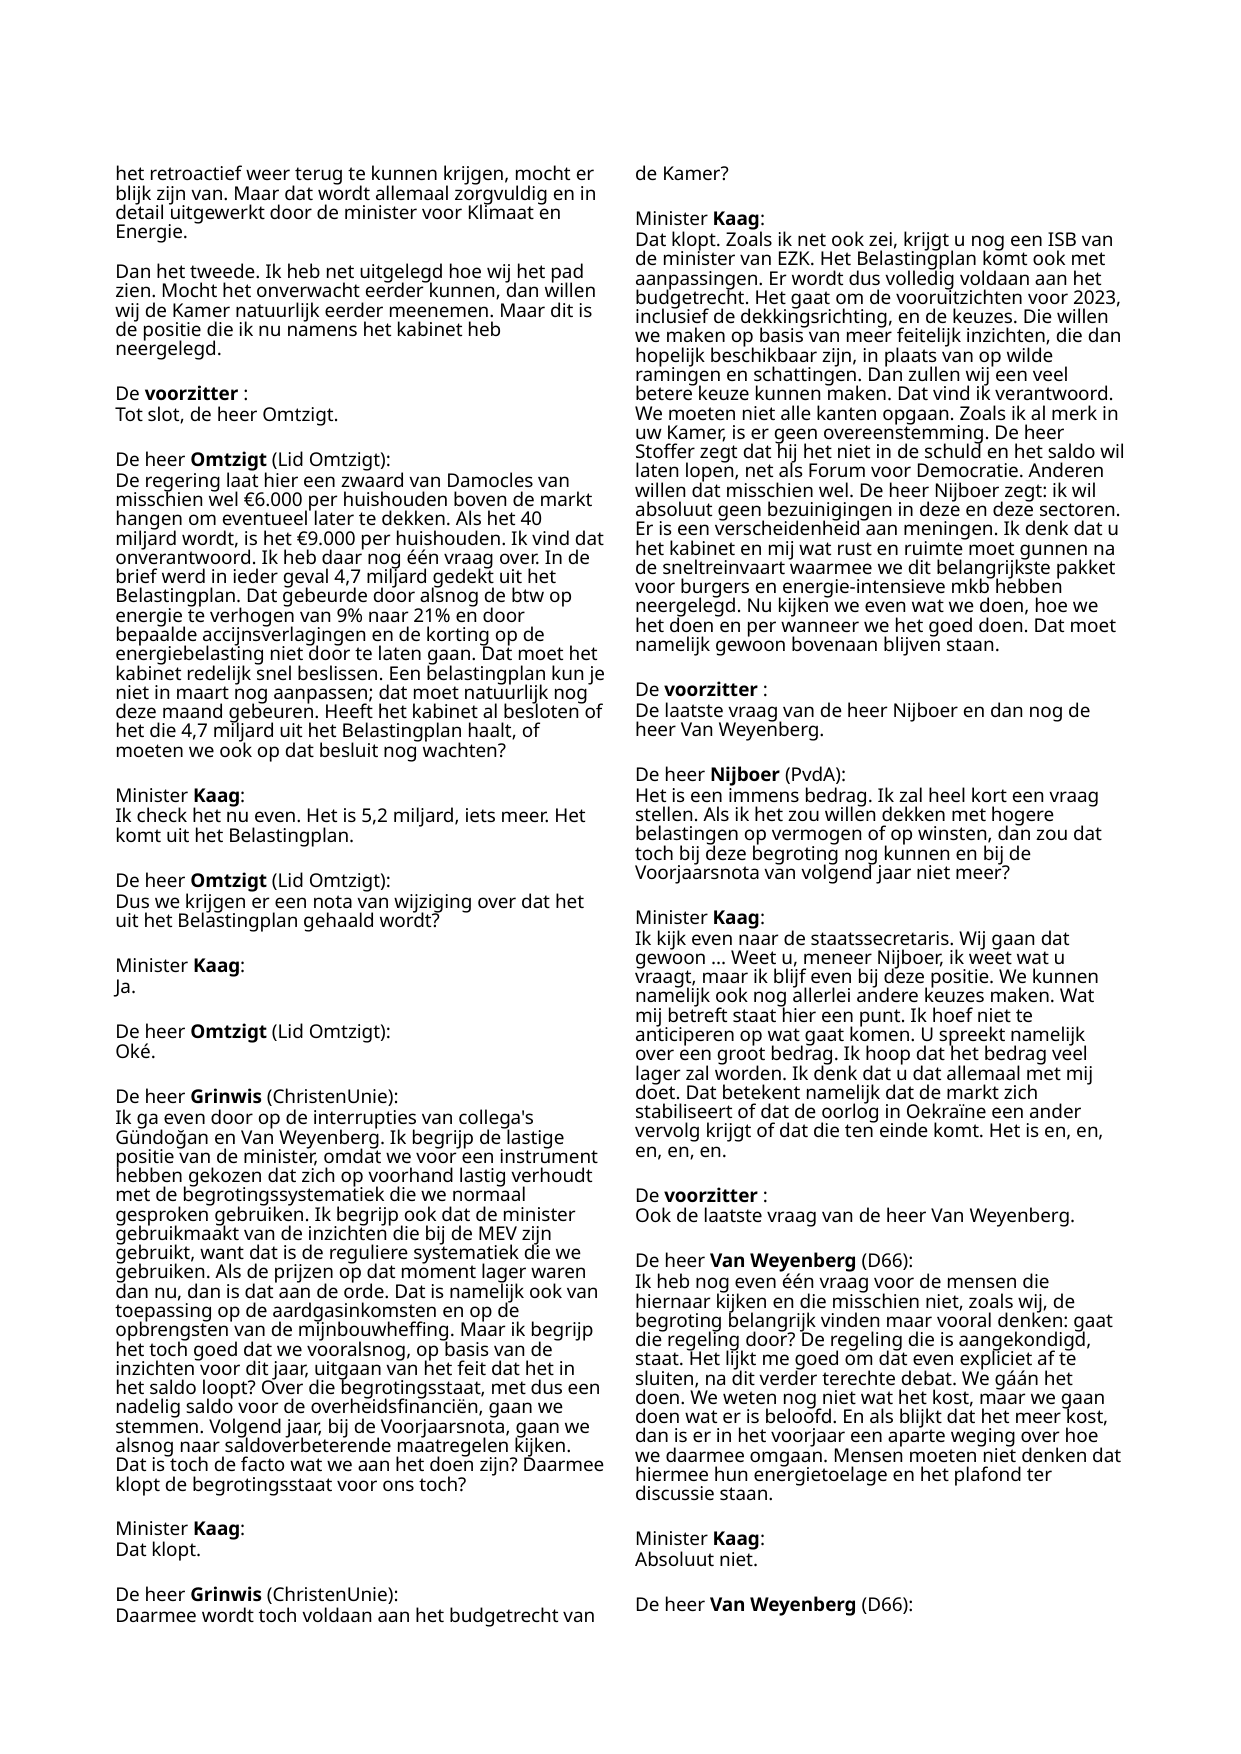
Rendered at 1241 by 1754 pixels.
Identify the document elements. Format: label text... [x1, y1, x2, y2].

text Dus we krijgen er een nota van wijziging over dat het uit het Belastingplan gehaald wordt? [115, 893, 605, 931]
text De heer Omtzigt (Lid Omtzigt): [115, 1018, 605, 1043]
text Minister Kaag: [635, 205, 1125, 231]
text De heer Grinwis (ChristenUnie): [115, 1581, 605, 1607]
text De voorzitter : [635, 676, 1125, 702]
text Minister Kaag: [115, 782, 605, 807]
text Minister Kaag: [115, 952, 605, 978]
text De heer Omtzigt (Lid Omtzigt): [115, 867, 605, 893]
text Minister Kaag: [115, 1516, 605, 1541]
text Minister Kaag: [635, 1525, 1125, 1551]
text Daarmee wordt toch voldaan aan het budgetrecht van [115, 1607, 605, 1626]
text De regering laat hier een zwaard van Damocles van misschien wel €6.000 per huishouden boven de markt hangen om eventueel later te dekken. Als het 40 miljard wordt, is het €9.000 per huishouden. Ik vind dat onverantwoord. Ik heb daar nog één vraag over. In de brief werd in ieder geval 4,7 miljard gedekt uit het Belastingplan. Dat gebeurde door alsnog de btw op energie te verhogen van 9% naar 21% en door bepaalde accijnsverlagingen en de korting op de energiebelasting niet door te laten gaan. Dat moet het kabinet redelijk snel beslissen. Een belastingplan kun je niet in maart nog aanpassen; dat moet natuurlijk nog deze maand gebeuren. Heeft het kabinet al besloten of het die 4,7 miljard uit het Belastingplan haalt, of moeten we ook op dat besluit nog wachten? [115, 472, 605, 761]
text Het is een immens bedrag. Ik zal heel kort een vraag stellen. Als ik het zou willen dekken met hogere belastingen op vermogen of op winsten, dan zou dat toch bij deze begroting nog kunnen en bij de Voorjaarsnota van volgend jaar niet meer? [635, 787, 1125, 883]
text Ook de laatste vraag van de heer Van Weyenberg. [635, 1207, 1125, 1227]
text Minister Kaag: [635, 904, 1125, 930]
text De heer Grinwis (ChristenUnie): [115, 1084, 605, 1109]
text Ik kijk even naar de staatssecretaris. Wij gaan dat gewoon ... Weet u, meneer Nijboer, ik weet wat u vraagt, maar ik blijf even bij deze positie. We kunnen namelijk ook nog allerlei andere keuzes maken. Wat mij betreft staat hier een punt. Ik hoef niet te anticiperen op wat gaat komen. U spreekt namelijk over een groot bedrag. Ik hoop dat het bedrag veel lager zal worden. Ik denk dat u dat allemaal met mij doet. Dat betekent namelijk dat de markt zich stabiliseert of dat de oorlog in Oekraïne een ander vervolg krijgt of dat die ten einde komt. Het is en, en, en, en, en. [635, 930, 1125, 1161]
text De laatste vraag van de heer Nijboer en dan nog de heer Van Weyenberg. [635, 702, 1125, 740]
text De heer Nijboer (PvdA): [635, 761, 1125, 787]
text Absoluut niet. [635, 1551, 1125, 1570]
text het retroactief weer terug te kunnen krijgen, mocht er blijk zijn van. Maar dat wordt allemaal zorgvuldig en in detail uitgewerkt door de minister voor Klimaat en Energie. [115, 165, 605, 242]
text De heer Van Weyenberg (D66): [635, 1248, 1125, 1273]
text Ja. [115, 978, 605, 997]
text Ik heb nog even één vraag voor de mensen die hiernaar kijken en die misschien niet, zoals wij, de begroting belangrijk vinden maar vooral denken: gaat die regeling door? De regeling die is aangekondigd, staat. Het lijkt me goed om dat even expliciet af te sluiten, na dit verder terechte debat. We gáán het doen. We weten nog niet wat het kost, maar we gaan doen wat er is beloofd. En als blijkt dat het meer kost, dan is er in het voorjaar een aparte weging over hoe we daarmee omgaan. Mensen moeten niet denken dat hiermee hun energietoelage en het plafond ter discussie staan. [635, 1273, 1125, 1504]
text Ik ga even door op de interrupties van collega's Gündoğan en Van Weyenberg. Ik begrijp de lastige positie van de minister, omdat we voor een instrument hebben gekozen dat zich op voorhand lastig verhoudt met de begrotingssystematiek die we normaal gesproken gebruiken. Ik begrijp ook dat de minister gebruikmaakt van de inzichten die bij de MEV zijn gebruikt, want dat is de reguliere systematiek die we gebruiken. Als de prijzen op dat moment lager waren dan nu, dan is dat aan de orde. Dat is namelijk ook van toepassing op de aardgasinkomsten en op de opbrengsten van de mijnbouwheffing. Maar ik begrijp het toch goed dat we vooralsnog, op basis van de inzichten voor dit jaar, uitgaan van het feit dat het in het saldo loopt? Over die begrotingsstaat, met dus een nadelig saldo voor de overheidsfinanciën, gaan we stemmen. Volgend jaar, bij de Voorjaarsnota, gaan we alsnog naar saldoverbeterende maatregelen kijken. Dat is toch de facto wat we aan het doen zijn? Daarmee klopt de begrotingsstaat voor ons toch? [115, 1109, 605, 1495]
text De voorzitter : [115, 380, 605, 406]
text De voorzitter : [635, 1182, 1125, 1207]
text de Kamer? [635, 165, 1125, 184]
text Dat klopt. [115, 1541, 605, 1561]
text Tot slot, de heer Omtzigt. [115, 406, 605, 425]
text Oké. [115, 1043, 605, 1063]
text Dat klopt. Zoals ik net ook zei, krijgt u nog een ISB van de minister van EZK. Het Belastingplan komt ook met aanpassingen. Er wordt dus volledig voldaan aan het budgetrecht. Het gaat om de vooruitzichten voor 2023, inclusief de dekkingsrichting, en de keuzes. Die willen we maken op basis van meer feitelijk inzichten, die dan hopelijk beschikbaar zijn, in plaats van op wilde ramingen en schattingen. Dan zullen wij een veel betere keuze kunnen maken. Dat vind ik verantwoord. We moeten niet alle kanten opgaan. Zoals ik al merk in uw Kamer, is er geen overeenstemming. De heer Stoffer zegt dat hij het niet in de schuld en het saldo wil laten lopen, net als Forum voor Democratie. Anderen willen dat misschien wel. De heer Nijboer zegt: ik wil absoluut geen bezuinigingen in deze en deze sectoren. Er is een verscheidenheid aan meningen. Ik denk dat u het kabinet en mij wat rust en ruimte moet gunnen na de sneltreinvaart waarmee we dit belangrijkste pakket voor burgers en energie-intensieve mkb hebben neergelegd. Nu kijken we even wat we doen, hoe we het doen en per wanneer we het goed doen. Dat moet namelijk gewoon bovenaan blijven staan. [635, 231, 1125, 655]
text Ik check het nu even. Het is 5,2 miljard, iets meer. Het komt uit het Belastingplan. [115, 807, 605, 846]
text De heer Omtzigt (Lid Omtzigt): [115, 446, 605, 472]
text Dan het tweede. Ik heb net uitgelegd hoe wij het pad zien. Mocht het onverwacht eerder kunnen, dan willen wij de Kamer natuurlijk eerder meenemen. Maar dit is de positie die ik nu namens het kabinet heb neergelegd. [115, 263, 605, 359]
text De heer Van Weyenberg (D66): [635, 1591, 1125, 1617]
